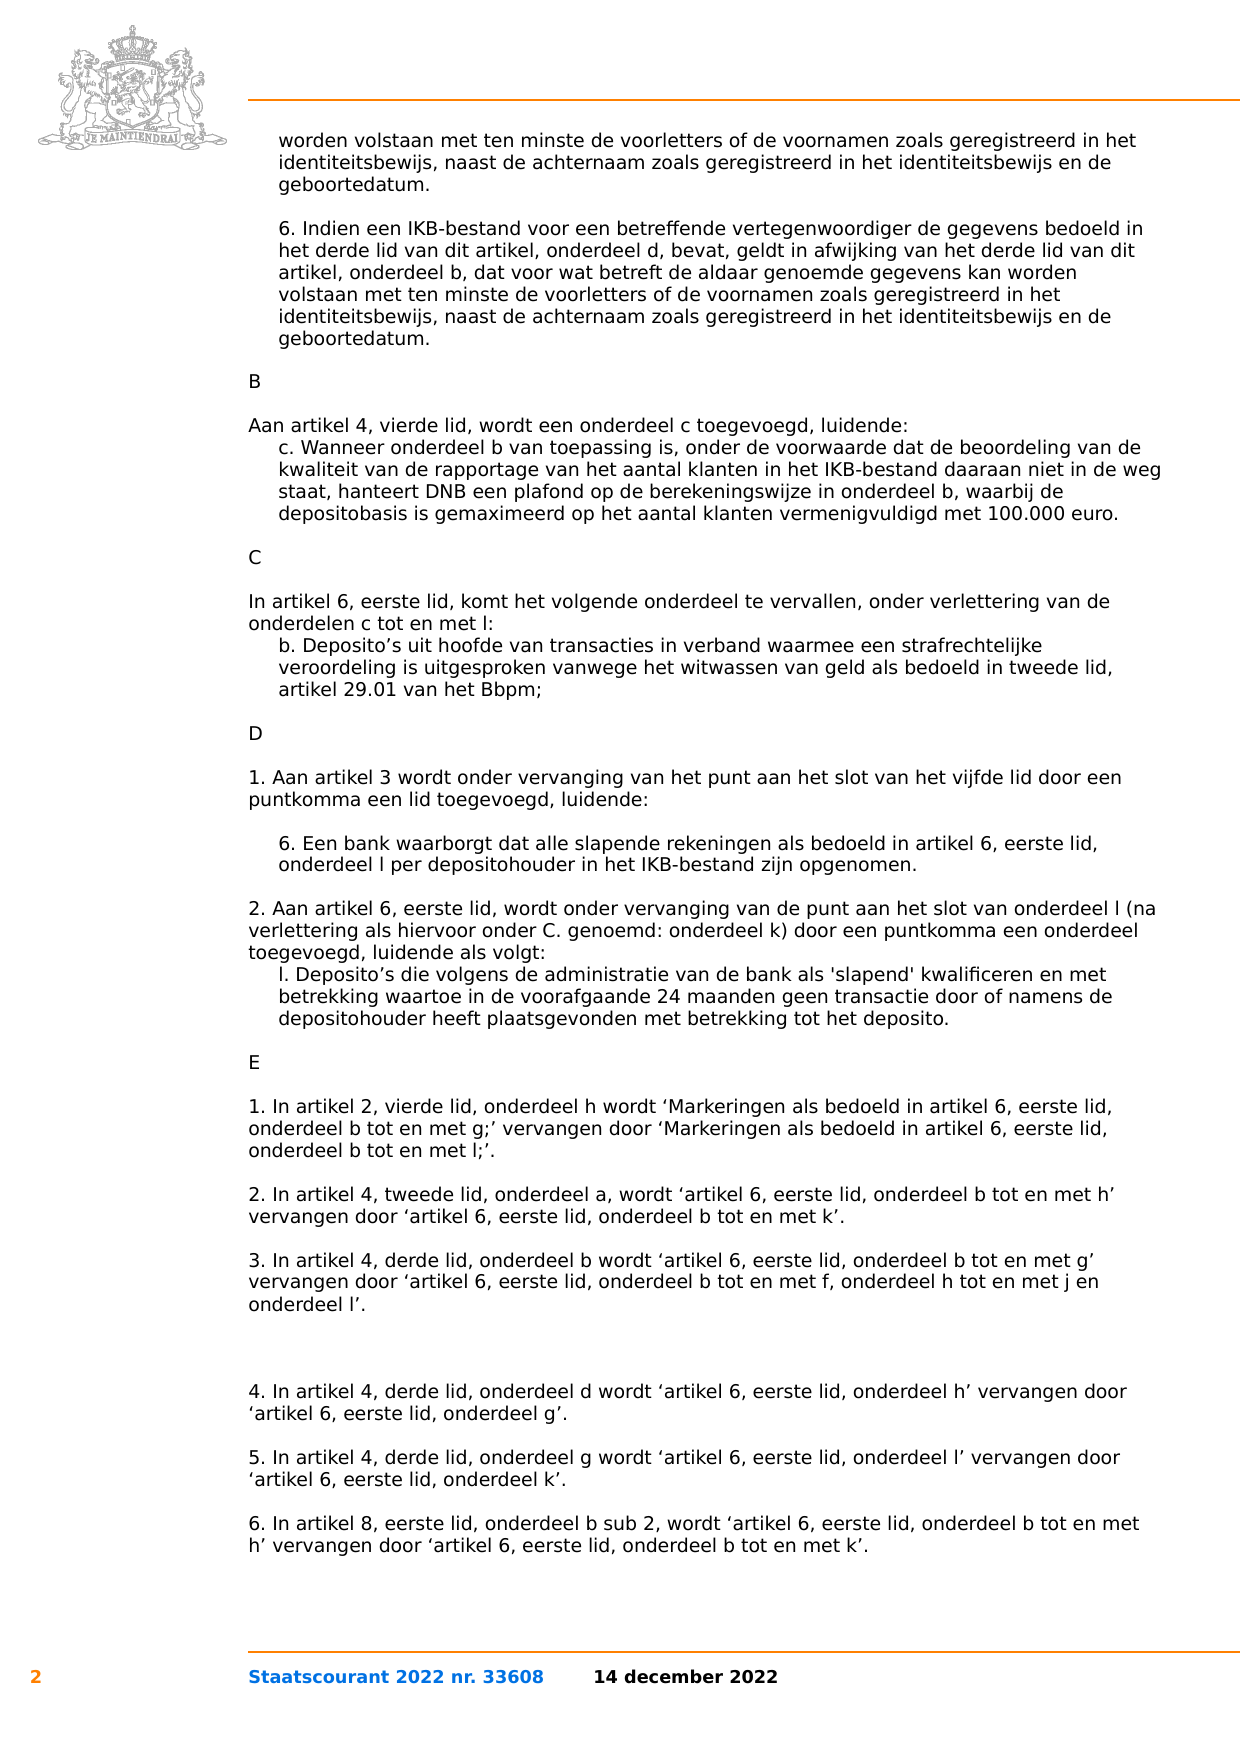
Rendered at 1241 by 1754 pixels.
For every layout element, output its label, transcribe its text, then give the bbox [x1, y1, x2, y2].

picture [38, 25, 227, 150]
text 6. Indien een IKB-bestand voor een betreffende vertegenwoordiger de gegevens bedoeld in het derde lid van dit artikel, onderdeel d, bevat, geldt in afwijking van het derde lid van dit artikel, onderdeel b, dat voor wat betreft de aldaar genoemde gegevens kan worden volstaan met ten minste de voorletters of de voornamen zoals geregistreerd in het identiteitsbewijs, naast de achternaam zoals geregistreerd in het identiteitsbewijs en de geboortedatum. [278, 218, 1163, 349]
text D [248, 723, 1163, 745]
text Aan artikel 4, vierde lid, wordt een onderdeel c toegevoegd, luidende: [248, 415, 1163, 437]
text c. Wanneer onderdeel b van toepassing is, onder de voorwaarde dat de beoordeling van de kwaliteit van de rapportage van het aantal klanten in het IKB-bestand daaraan niet in de weg staat, hanteert DNB een plafond op de berekeningswijze in onderdeel b, waarbij de depositobasis is gemaximeerd op het aantal klanten vermenigvuldigd met 100.000 euro. [278, 437, 1163, 525]
text b. Deposito’s uit hoofde van transacties in verband waarmee een strafrechtelijke veroordeling is uitgesproken vanwege het witwassen van geld als bedoeld in tweede lid, artikel 29.01 van het Bbpm; [278, 635, 1163, 701]
text 1. Aan artikel 3 wordt onder vervanging van het punt aan het slot van het vijfde lid door een puntkomma een lid toegevoegd, luidende: [248, 767, 1163, 811]
text 2. Aan artikel 6, eerste lid, wordt onder vervanging van de punt aan het slot van onderdeel l (na verlettering als hiervoor onder C. genoemd: onderdeel k) door een puntkomma een onderdeel toegevoegd, luidende als volgt: [248, 898, 1163, 964]
text 2. In artikel 4, tweede lid, onderdeel a, wordt ‘artikel 6, eerste lid, onderdeel b tot en met h’ vervangen door ‘artikel 6, eerste lid, onderdeel b tot en met k’. [248, 1184, 1163, 1228]
text In artikel 6, eerste lid, komt het volgende onderdeel te vervallen, onder verlettering van de onderdelen c tot en met l: [248, 591, 1163, 635]
text 1. In artikel 2, vierde lid, onderdeel h wordt ‘Markeringen als bedoeld in artikel 6, eerste lid, onderdeel b tot en met g;’ vervangen door ‘Markeringen als bedoeld in artikel 6, eerste lid, onderdeel b tot en met l;’. [248, 1096, 1163, 1162]
text 6. Een bank waarborgt dat alle slapende rekeningen als bedoeld in artikel 6, eerste lid, onderdeel l per depositohouder in het IKB-bestand zijn opgenomen. [278, 832, 1163, 876]
text 3. In artikel 4, derde lid, onderdeel b wordt ‘artikel 6, eerste lid, onderdeel b tot en met g’ vervangen door ‘artikel 6, eerste lid, onderdeel b tot en met f, onderdeel h tot en met j en onderdeel l’. [248, 1249, 1163, 1315]
text E [248, 1052, 1163, 1074]
text B [248, 371, 1163, 393]
text C [248, 547, 1163, 569]
text l. Deposito’s die volgens de administratie van de bank als 'slapend' kwalificeren en met betrekking waartoe in de voorafgaande 24 maanden geen transactie door of namens de depositohouder heeft plaatsgevonden met betrekking tot het deposito. [278, 964, 1163, 1030]
text worden volstaan met ten minste de voorletters of de voornamen zoals geregistreerd in het identiteitsbewijs, naast de achternaam zoals geregistreerd in het identiteitsbewijs en de geboortedatum. [278, 130, 1163, 196]
text 6. In artikel 8, eerste lid, onderdeel b sub 2, wordt ‘artikel 6, eerste lid, onderdeel b tot en met h’ vervangen door ‘artikel 6, eerste lid, onderdeel b tot en met k’. [248, 1513, 1163, 1557]
text 4. In artikel 4, derde lid, onderdeel d wordt ‘artikel 6, eerste lid, onderdeel h’ vervangen door ‘artikel 6, eerste lid, onderdeel g’. [248, 1381, 1163, 1425]
text 5. In artikel 4, derde lid, onderdeel g wordt ‘artikel 6, eerste lid, onderdeel l’ vervangen door ‘artikel 6, eerste lid, onderdeel k’. [248, 1447, 1163, 1491]
